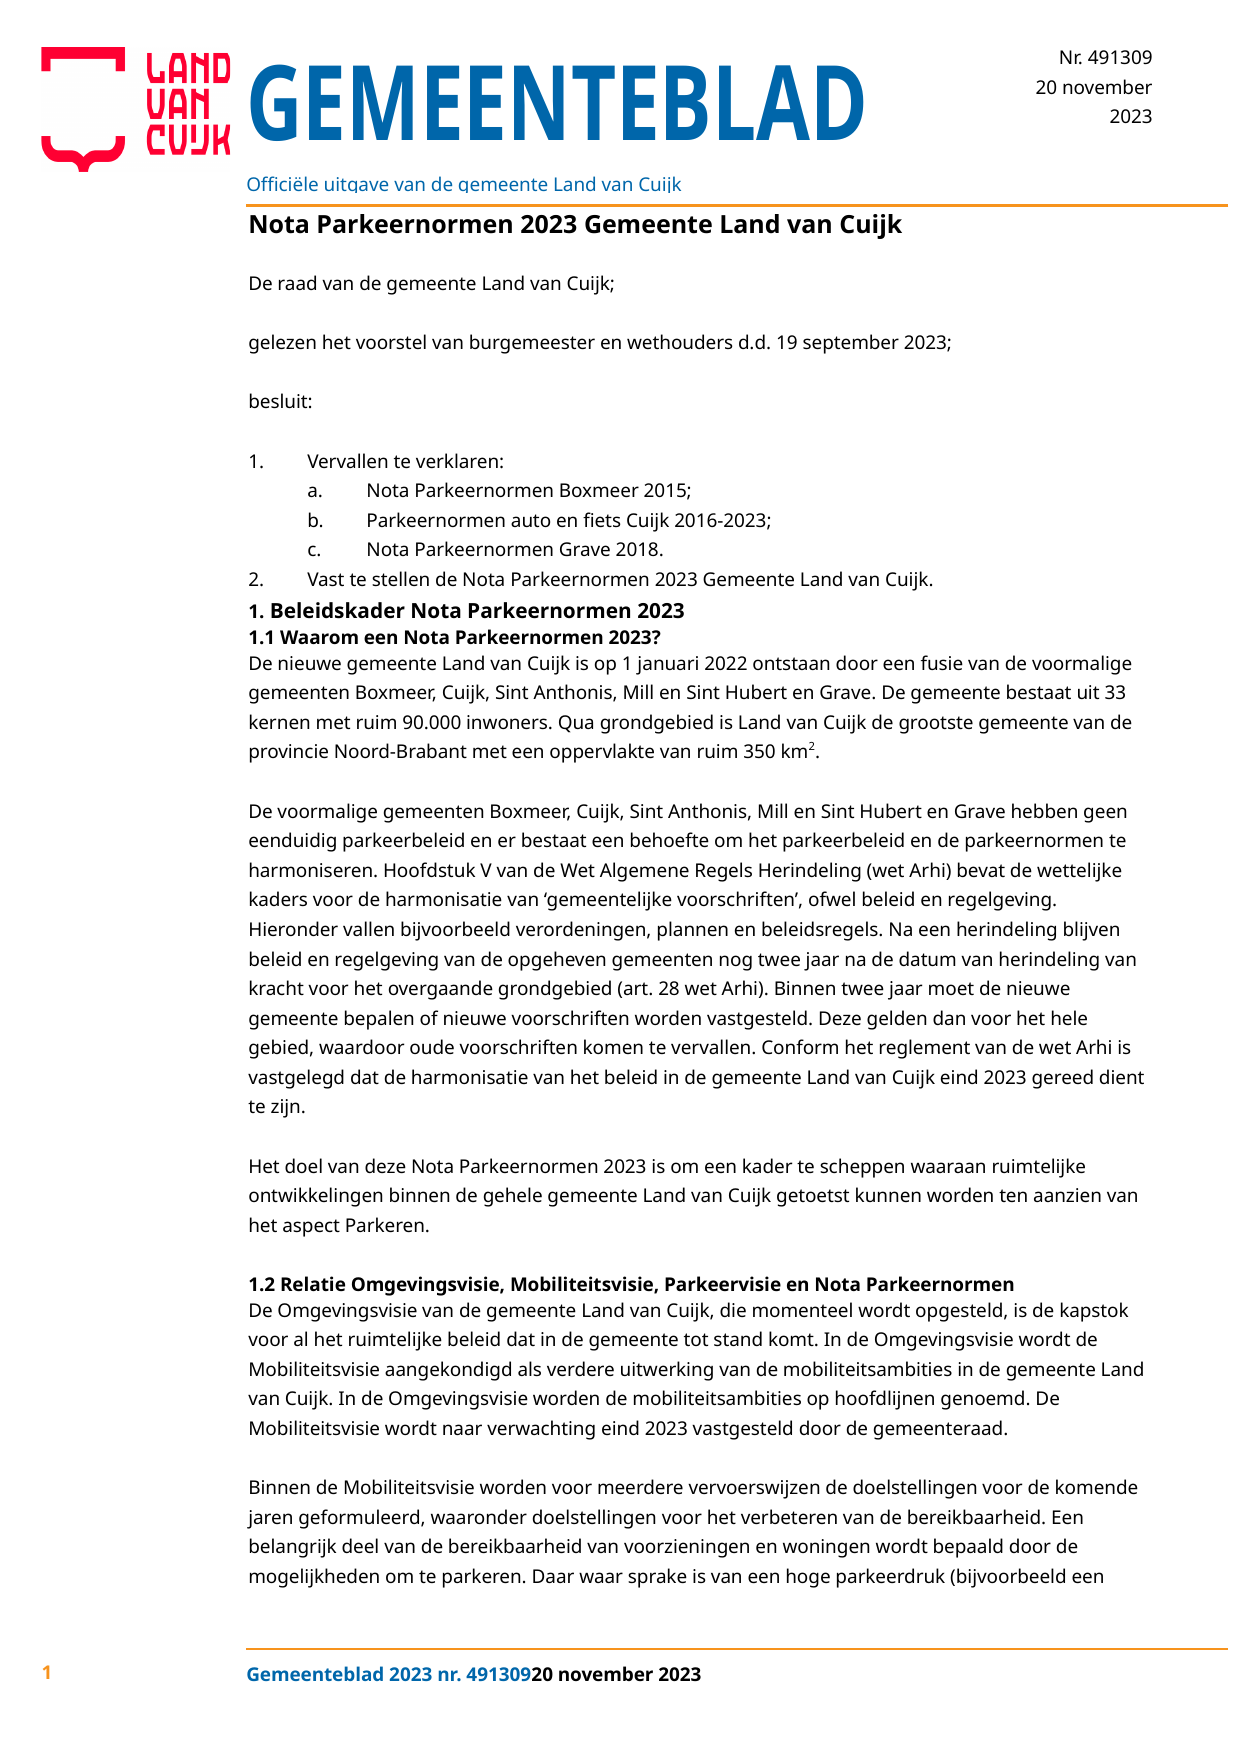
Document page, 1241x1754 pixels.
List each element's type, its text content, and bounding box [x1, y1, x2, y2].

list Nota Parkeernormen Grave 2018. [307, 537, 1152, 562]
list Vervallen te verklaren: [248, 448, 1152, 473]
text Nota Parkeernormen 2023 Gemeente Land van Cuijk [248, 207, 1152, 241]
text 1.1 Waarom een Nota Parkeernormen 2023? [248, 624, 1152, 650]
list Nota Parkeernormen Boxmeer 2015; [307, 477, 1152, 503]
text De raad van de gemeente Land van Cuijk; [248, 270, 1152, 296]
text Het doel van deze Nota Parkeernormen 2023 is om een kader te scheppen waaraan ruimtelijke ontwikkelingen binnen de gehele gemeente Land van Cuijk getoetst kunnen worden ten aanzien van het aspect Parkeren. [248, 1153, 1152, 1238]
text gelezen het voorstel van burgemeester en wethouders d.d. 19 september 2023; [248, 329, 1152, 355]
text 1. Beleidskader Nota Parkeernormen 2023 [248, 596, 1152, 624]
text De Omgevingsvisie van de gemeente Land van Cuijk, die momenteel wordt opgesteld, is de kapstok voor al het ruimtelijke beleid dat in de gemeente tot stand komt. In de Omgevingsvisie wordt de Mobiliteitsvisie aangekondigd als verdere uitwerking van de mobiliteitsambities in de gemeente Land van Cuijk. In de Omgevingsvisie worden de mobiliteitsambities op hoofdlijnen genoemd. De Mobiliteitsvisie wordt naar verwachting eind 2023 vastgesteld door de gemeenteraad. [248, 1297, 1152, 1441]
text De voormalige gemeenten Boxmeer, Cuijk, Sint Anthonis, Mill en Sint Hubert en Grave hebben geen eenduidig parkeerbeleid en er bestaat een behoefte om het parkeerbeleid en de parkeernormen te harmoniseren. Hoofdstuk V van de Wet Algemene Regels Herindeling (wet Arhi) bevat de wettelijke kaders voor de harmonisatie van ‘gemeentelijke voorschriften’, ofwel beleid en regelgeving. Hieronder vallen bijvoorbeeld verordeningen, plannen en beleidsregels. Na een herindeling blijven beleid en regelgeving van de opgeheven gemeenten nog twee jaar na de datum van herindeling van kracht voor het overgaande grondgebied (art. 28 wet Arhi). Binnen twee jaar moet de nieuwe gemeente bepalen of nieuwe voorschriften worden vastgesteld. Deze gelden dan voor het hele gebied, waardoor oude voorschriften komen te vervallen. Conform het reglement van de wet Arhi is vastgelegd dat de harmonisatie van het beleid in de gemeente Land van Cuijk eind 2023 gereed dient te zijn. [248, 798, 1152, 1119]
list Vast te stellen de Nota Parkeernormen 2023 Gemeente Land van Cuijk. [248, 566, 1152, 592]
text De nieuwe gemeente Land van Cuijk is op 1 januari 2022 ontstaan door een fusie van de voormalige gemeenten Boxmeer, Cuijk, Sint Anthonis, Mill en Sint Hubert en Grave. De gemeente bestaat uit 33 kernen met ruim 90.000 inwoners. Qua grondgebied is Land van Cuijk de grootste gemeente van de provincie Noord-Brabant met een oppervlakte van ruim 350 km2. [248, 650, 1152, 764]
text besluit: [248, 389, 1152, 414]
list Parkeernormen auto en fiets Cuijk 2016-2023; [307, 507, 1152, 533]
picture [41, 47, 231, 172]
text Binnen de Mobiliteitsvisie worden voor meerdere vervoerswijzen de doelstellingen voor de komende jaren geformuleerd, waaronder doelstellingen voor het verbeteren van de bereikbaarheid. Een belangrijk deel van de bereikbaarheid van voorzieningen en woningen wordt bepaald door de mogelijkheden om te parkeren. Daar waar sprake is van een hoge parkeerdruk (bijvoorbeeld een [248, 1474, 1152, 1589]
text 1.2 Relatie Omgevingsvisie, Mobiliteitsvisie, Parkeervisie en Nota Parkeernormen [248, 1271, 1152, 1297]
